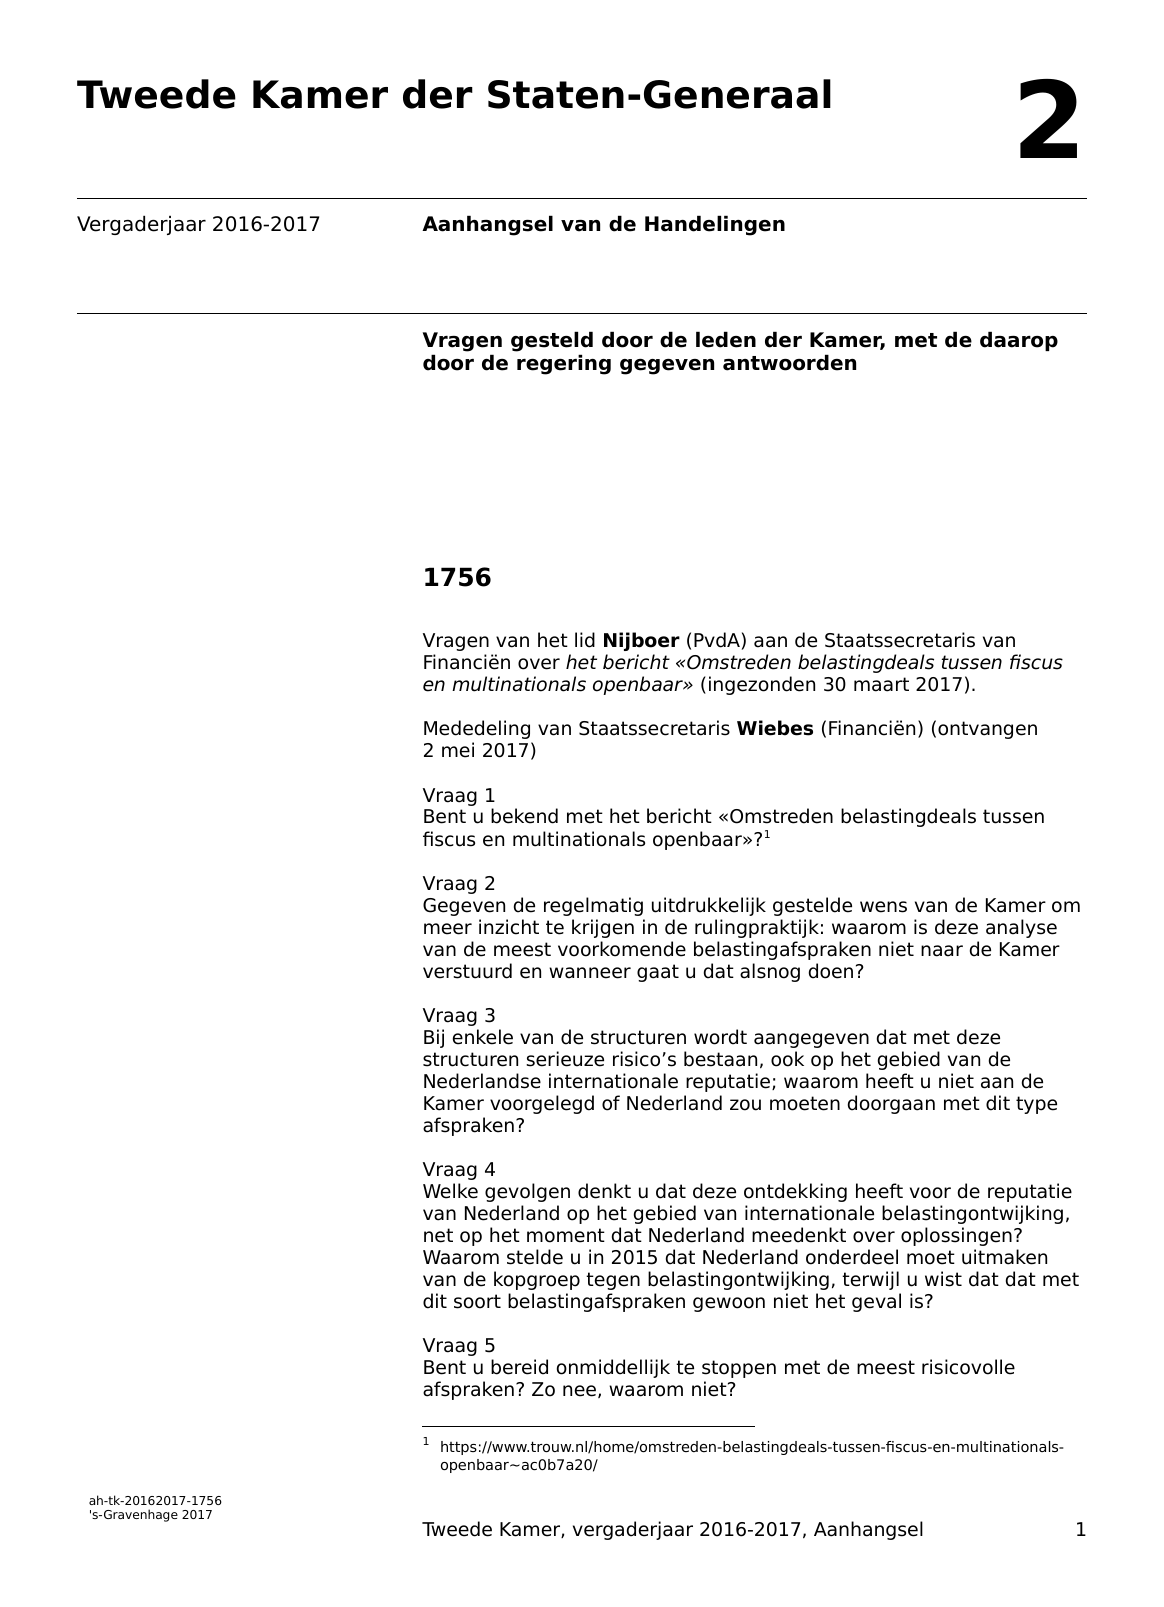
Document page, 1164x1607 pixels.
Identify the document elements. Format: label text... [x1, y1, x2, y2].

table_cell Vragen gesteld door de leden der Kamer, met de daarop door de regering gegeven antwoorden [422, 314, 1087, 375]
table_header Tweede Kamer der Staten-Generaal [77, 59, 886, 198]
table_cell Aanhangsel van de Handelingen [422, 199, 1087, 313]
text Vraag 4 [422, 1159, 1087, 1181]
text 1756 [422, 563, 1087, 592]
text Bent u bekend met het bericht «Omstreden belastingdeals tussen fiscus en multinationals openbaar»? [422, 806, 1087, 850]
text Gegeven de regelmatig uitdrukkelijk gestelde wens van de Kamer om meer inzicht te krijgen in de rulingpraktijk: waarom is deze analyse van de meest voorkomende belastingafspraken niet naar de Kamer verstuurd en wanneer gaat u dat alsnog doen? [422, 894, 1087, 982]
table_header 2 [886, 59, 1087, 198]
text Mededeling van Staatssecretaris Wiebes (Financiën) (ontvangen 2 mei 2017) [422, 718, 1087, 762]
text Vraag 5 [422, 1335, 1087, 1357]
text https://www.trouw.nl/home/omstreden-belastingdeals-tussen-fiscus-en-multinationals-openbaar~ac0b7a20/ [422, 1435, 1087, 1474]
table_cell [77, 314, 422, 375]
text Vraag 1 [422, 784, 1087, 806]
text Bij enkele van de structuren wordt aangegeven dat met deze structuren serieuze risico’s bestaan, ook op het gebied van de Nederlandse internationale reputatie; waarom heeft u niet aan de Kamer voorgelegd of Nederland zou moeten doorgaan met dit type afspraken? [422, 1027, 1087, 1137]
text Bent u bereid onmiddellijk te stoppen met de meest risicovolle afspraken? Zo nee, waarom niet? [422, 1357, 1087, 1401]
table_cell Vergaderjaar 2016-2017 [77, 199, 422, 313]
text Vragen van het lid Nijboer (PvdA) aan de Staatssecretaris van Financiën over het bericht «Omstreden belastingdeals tussen fiscus en multinationals openbaar» (ingezonden 30 maart 2017). [422, 630, 1087, 696]
text Welke gevolgen denkt u dat deze ontdekking heeft voor de reputatie van Nederland op het gebied van internationale belastingontwijking, net op het moment dat Nederland meedenkt over oplossingen? Waarom stelde u in 2015 dat Nederland onderdeel moet uitmaken van de kopgroep tegen belastingontwijking, terwijl u wist dat dat met dit soort belastingafspraken gewoon niet het geval is? [422, 1181, 1087, 1313]
text 's-Gravenhage 2017 [88, 1508, 323, 1522]
text Vraag 3 [422, 1005, 1087, 1027]
text ah-tk-20162017-1756 [88, 1494, 323, 1508]
text Vraag 2 [422, 873, 1087, 894]
